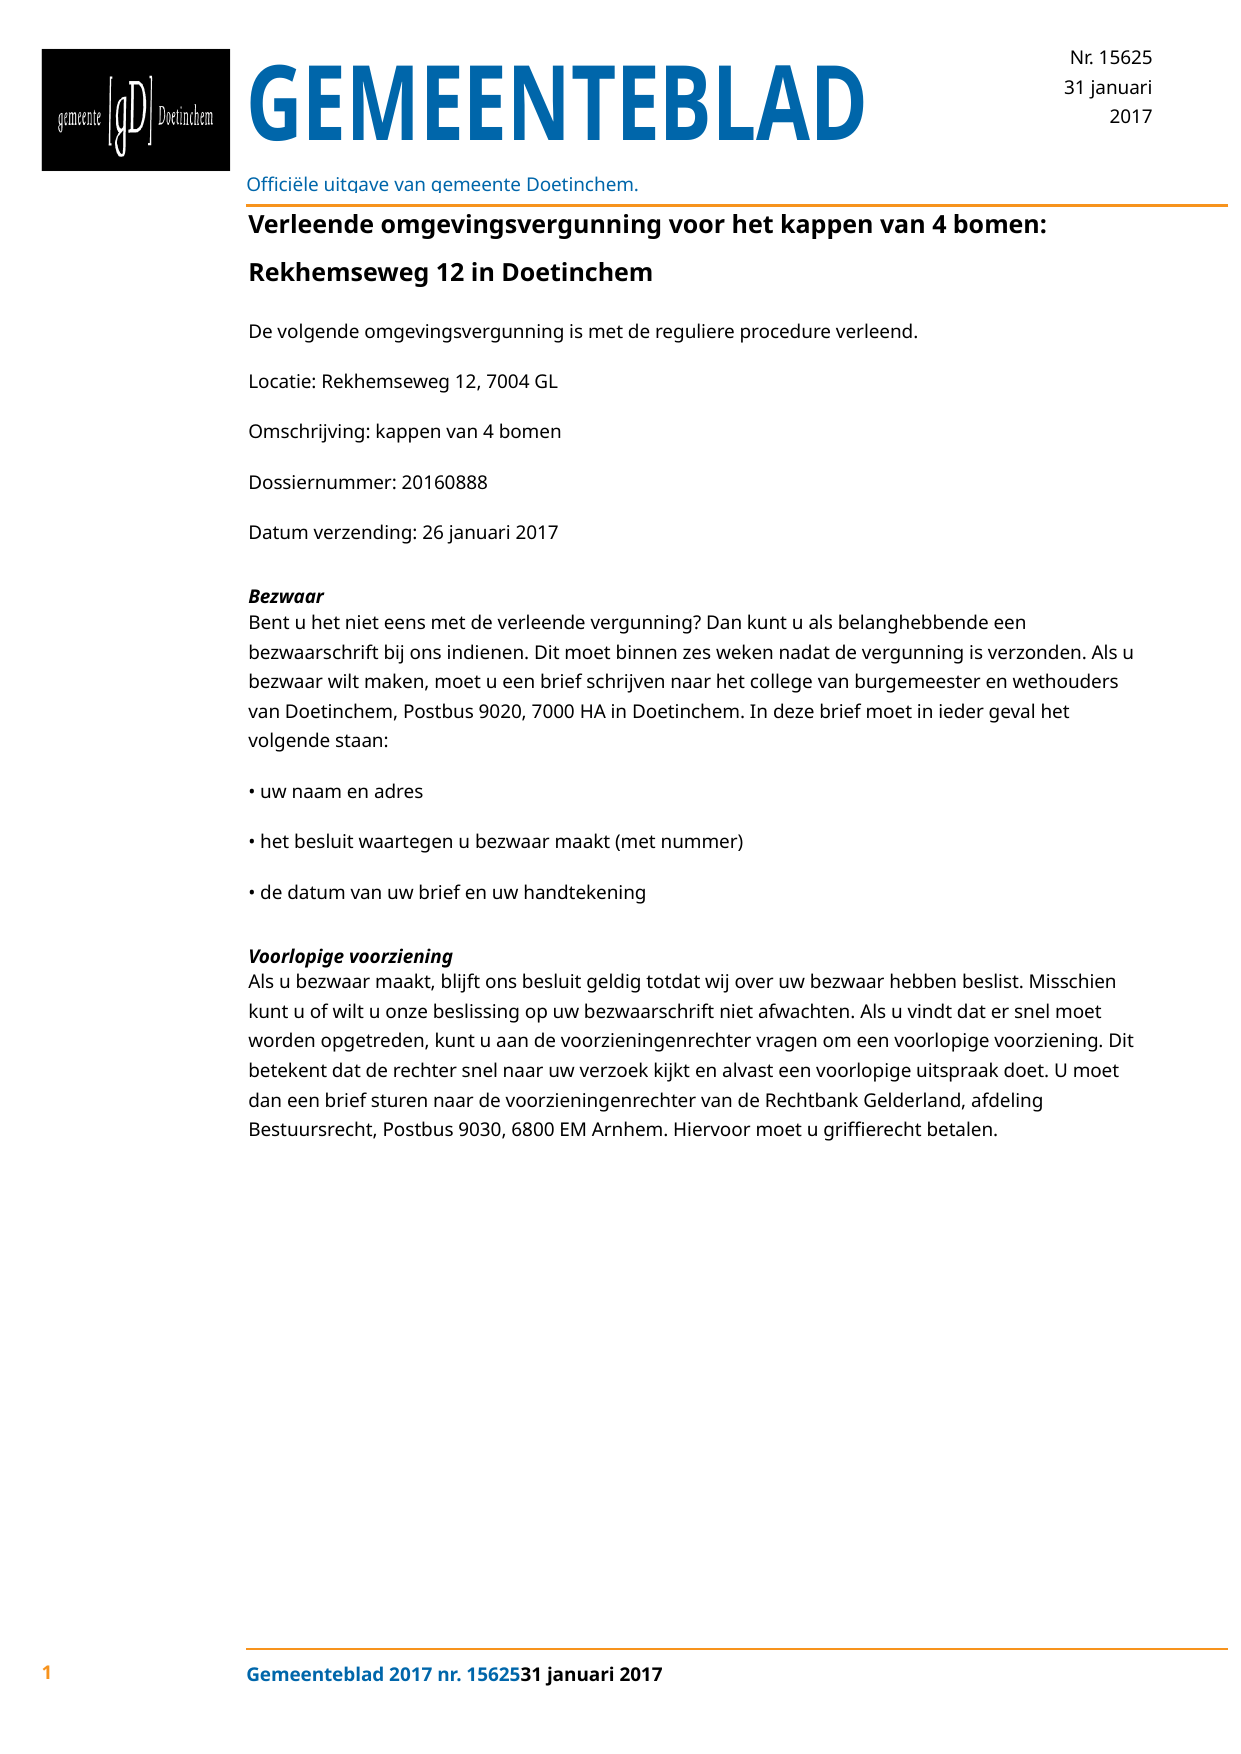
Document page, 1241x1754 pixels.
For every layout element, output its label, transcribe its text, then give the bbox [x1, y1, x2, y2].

text Datum verzending: 26 januari 2017 [248, 519, 1152, 545]
text Locatie: Rekhemseweg 12, 7004 GL [248, 368, 1152, 394]
text Bent u het niet eens met de verleende vergunning? Dan kunt u als belanghebbende een bezwaarschrift bij ons indienen. Dit moet binnen zes weken nadat de vergunning is verzonden. Als u bezwaar wilt maken, moet u een brief schrijven naar het college van burgemeester en wethouders van Doetinchem, Postbus 9020, 7000 HA in Doetinchem. In deze brief moet in ieder geval het volgende staan: [248, 609, 1152, 753]
text Omschrijving: kappen van 4 bomen [248, 419, 1152, 444]
text • uw naam en adres [248, 778, 1152, 804]
picture [41, 47, 231, 172]
text • de datum van uw brief en uw handtekening [248, 879, 1152, 904]
text De volgende omgevingsvergunning is met de reguliere procedure verleend. [248, 318, 1152, 344]
text Dossiernummer: 20160888 [248, 469, 1152, 495]
text Bezwaar [248, 583, 1152, 609]
text Voorlopige voorziening [248, 943, 1152, 968]
text Als u bezwaar maakt, blijft ons besluit geldig totdat wij over uw bezwaar hebben beslist. Misschien kunt u of wilt u onze beslissing op uw bezwaarschrift niet afwachten. Als u vindt dat er snel moet worden opgetreden, kunt u aan de voorzieningenrechter vragen om een voorlopige voorziening. Dit betekent dat de rechter snel naar uw verzoek kijkt en alvast een voorlopige uitspraak doet. U moet dan een brief sturen naar de voorzieningenrechter van de Rechtbank Gelderland, afdeling Bestuursrecht, Postbus 9030, 6800 EM Arnhem. Hiervoor moet u griffierecht betalen. [248, 968, 1152, 1142]
text Verleende omgevingsvergunning voor het kappen van 4 bomen: Rekhemseweg 12 in Doetinchem [248, 207, 1152, 288]
text • het besluit waartegen u bezwaar maakt (met nummer) [248, 828, 1152, 854]
